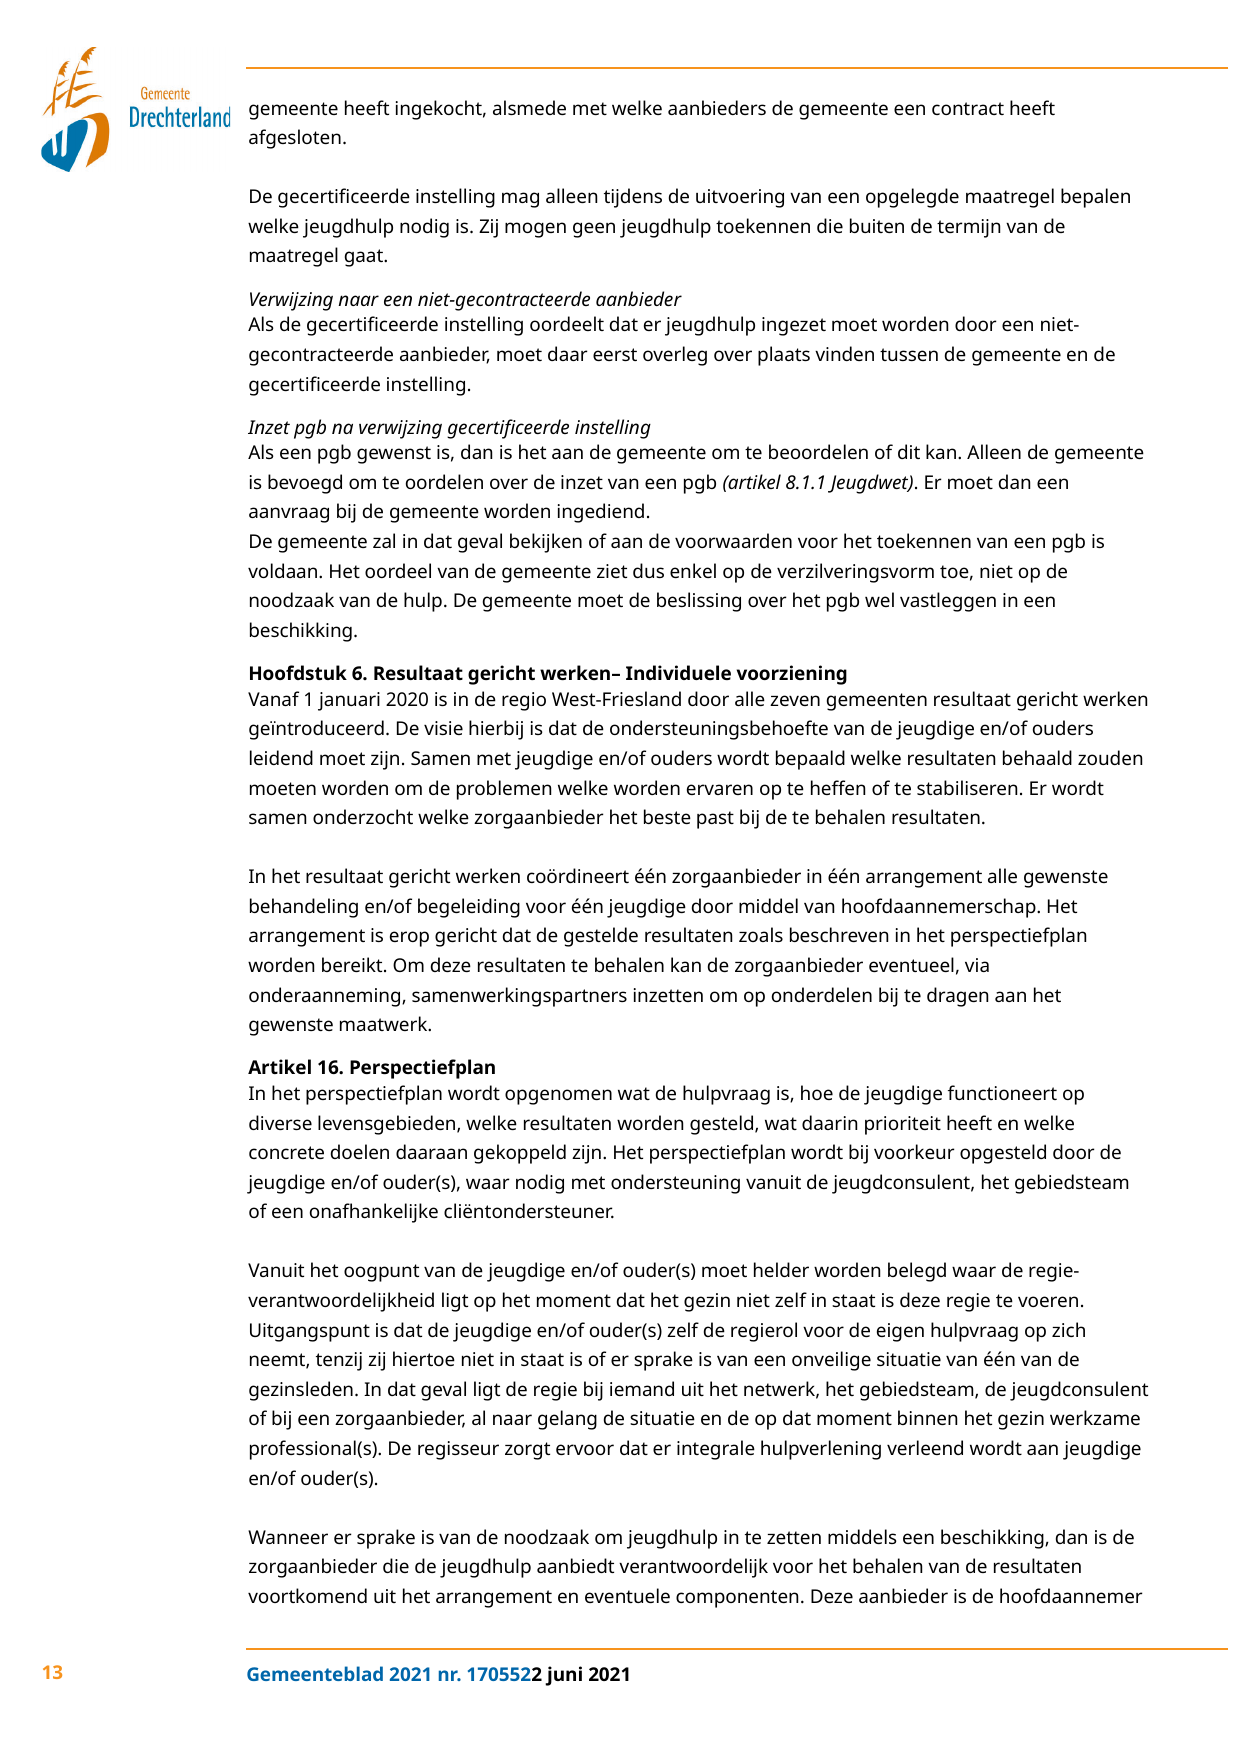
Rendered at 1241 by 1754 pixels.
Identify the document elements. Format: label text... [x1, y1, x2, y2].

text Inzet pgb na verwijzing gecertificeerde instelling [248, 414, 1152, 439]
text Vanuit het oogpunt van de jeugdige en/of ouder(s) moet helder worden belegd waar de regie-verantwoordelijkheid ligt op het moment dat het gezin niet zelf in staat is deze regie te voeren. Uitgangspunt is dat de jeugdige en/of ouder(s) zelf de regierol voor de eigen hulpvraag op zich neemt, tenzij zij hiertoe niet in staat is of er sprake is van een onveilige situatie van één van de gezinsleden. In dat geval ligt de regie bij iemand uit het netwerk, het gebiedsteam, de jeugdconsulent of bij een zorgaanbieder, al naar gelang de situatie en de op dat moment binnen het gezin werkzame professional(s). De regisseur zorgt ervoor dat er integrale hulpverlening verleend wordt aan jeugdige en/of ouder(s). [248, 1258, 1152, 1491]
picture [41, 47, 231, 172]
text In het perspectiefplan wordt opgenomen wat de hulpvraag is, hoe de jeugdige functioneert op diverse levensgebieden, welke resultaten worden gesteld, wat daarin prioriteit heeft en welke concrete doelen daaraan gekoppeld zijn. Het perspectiefplan wordt bij voorkeur opgesteld door de jeugdige en/of ouder(s), waar nodig met ondersteuning vanuit de jeugdconsulent, het gebiedsteam of een onafhankelijke cliëntondersteuner. [248, 1080, 1152, 1224]
text De gecertificeerde instelling mag alleen tijdens de uitvoering van een opgelegde maatregel bepalen welke jeugdhulp nodig is. Zij mogen geen jeugdhulp toekennen die buiten de termijn van de maatregel gaat. [248, 183, 1152, 268]
text Als de gecertificeerde instelling oordeelt dat er jeugdhulp ingezet moet worden door een niet-gecontracteerde aanbieder, moet daar eerst overleg over plaats vinden tussen de gemeente en de gecertificeerde instelling. [248, 312, 1152, 396]
text In het resultaat gericht werken coördineert één zorgaanbieder in één arrangement alle gewenste behandeling en/of begeleiding voor één jeugdige door middel van hoofdaannemerschap. Het arrangement is erop gericht dat de gestelde resultaten zoals beschreven in het perspectiefplan worden bereikt. Om deze resultaten te behalen kan de zorgaanbieder eventueel, via onderaanneming, samenwerkingspartners inzetten om op onderdelen bij te dragen aan het gewenste maatwerk. [248, 863, 1152, 1037]
text Verwijzing naar een niet-gecontracteerde aanbieder [248, 286, 1152, 312]
picture [226, 115, 231, 124]
text Hoofdstuk 6. Resultaat gericht werken– Individuele voorziening [248, 660, 1152, 686]
text Artikel 16. Perspectiefplan [248, 1054, 1152, 1080]
text De gemeente zal in dat geval bekijken of aan de voorwaarden voor het toekennen van een pgb is voldaan. Het oordeel van de gemeente ziet dus enkel op de verzilveringsvorm toe, niet op de noodzaak van de hulp. De gemeente moet de beslissing over het pgb wel vastleggen in een beschikking. [248, 528, 1152, 643]
text gemeente heeft ingekocht, alsmede met welke aanbieders de gemeente een contract heeft afgesloten. [248, 95, 1152, 150]
picture [41, 158, 64, 172]
text Wanneer er sprake is van de noodzaak om jeugdhulp in te zetten middels een beschikking, dan is de zorgaanbieder die de jeugdhulp aanbiedt verantwoordelijk voor het behalen van de resultaten voortkomend uit het arrangement en eventuele componenten. Deze aanbieder is de hoofdaannemer [248, 1524, 1152, 1609]
text Als een pgb gewenst is, dan is het aan de gemeente om te beoordelen of dit kan. Alleen de gemeente is bevoegd om te oordelen over de inzet van een pgb (artikel 8.1.1 Jeugdwet). Er moet dan een aanvraag bij de gemeente worden ingediend. [248, 439, 1152, 524]
text Vanaf 1 januari 2020 is in de regio West-Friesland door alle zeven gemeenten resultaat gericht werken geïntroduceerd. De visie hierbij is dat de ondersteuningsbehoefte van de jeugdige en/of ouders leidend moet zijn. Samen met jeugdige en/of ouders wordt bepaald welke resultaten behaald zouden moeten worden om de problemen welke worden ervaren op te heffen of te stabiliseren. Er wordt samen onderzocht welke zorgaanbieder het beste past bij de te behalen resultaten. [248, 686, 1152, 830]
